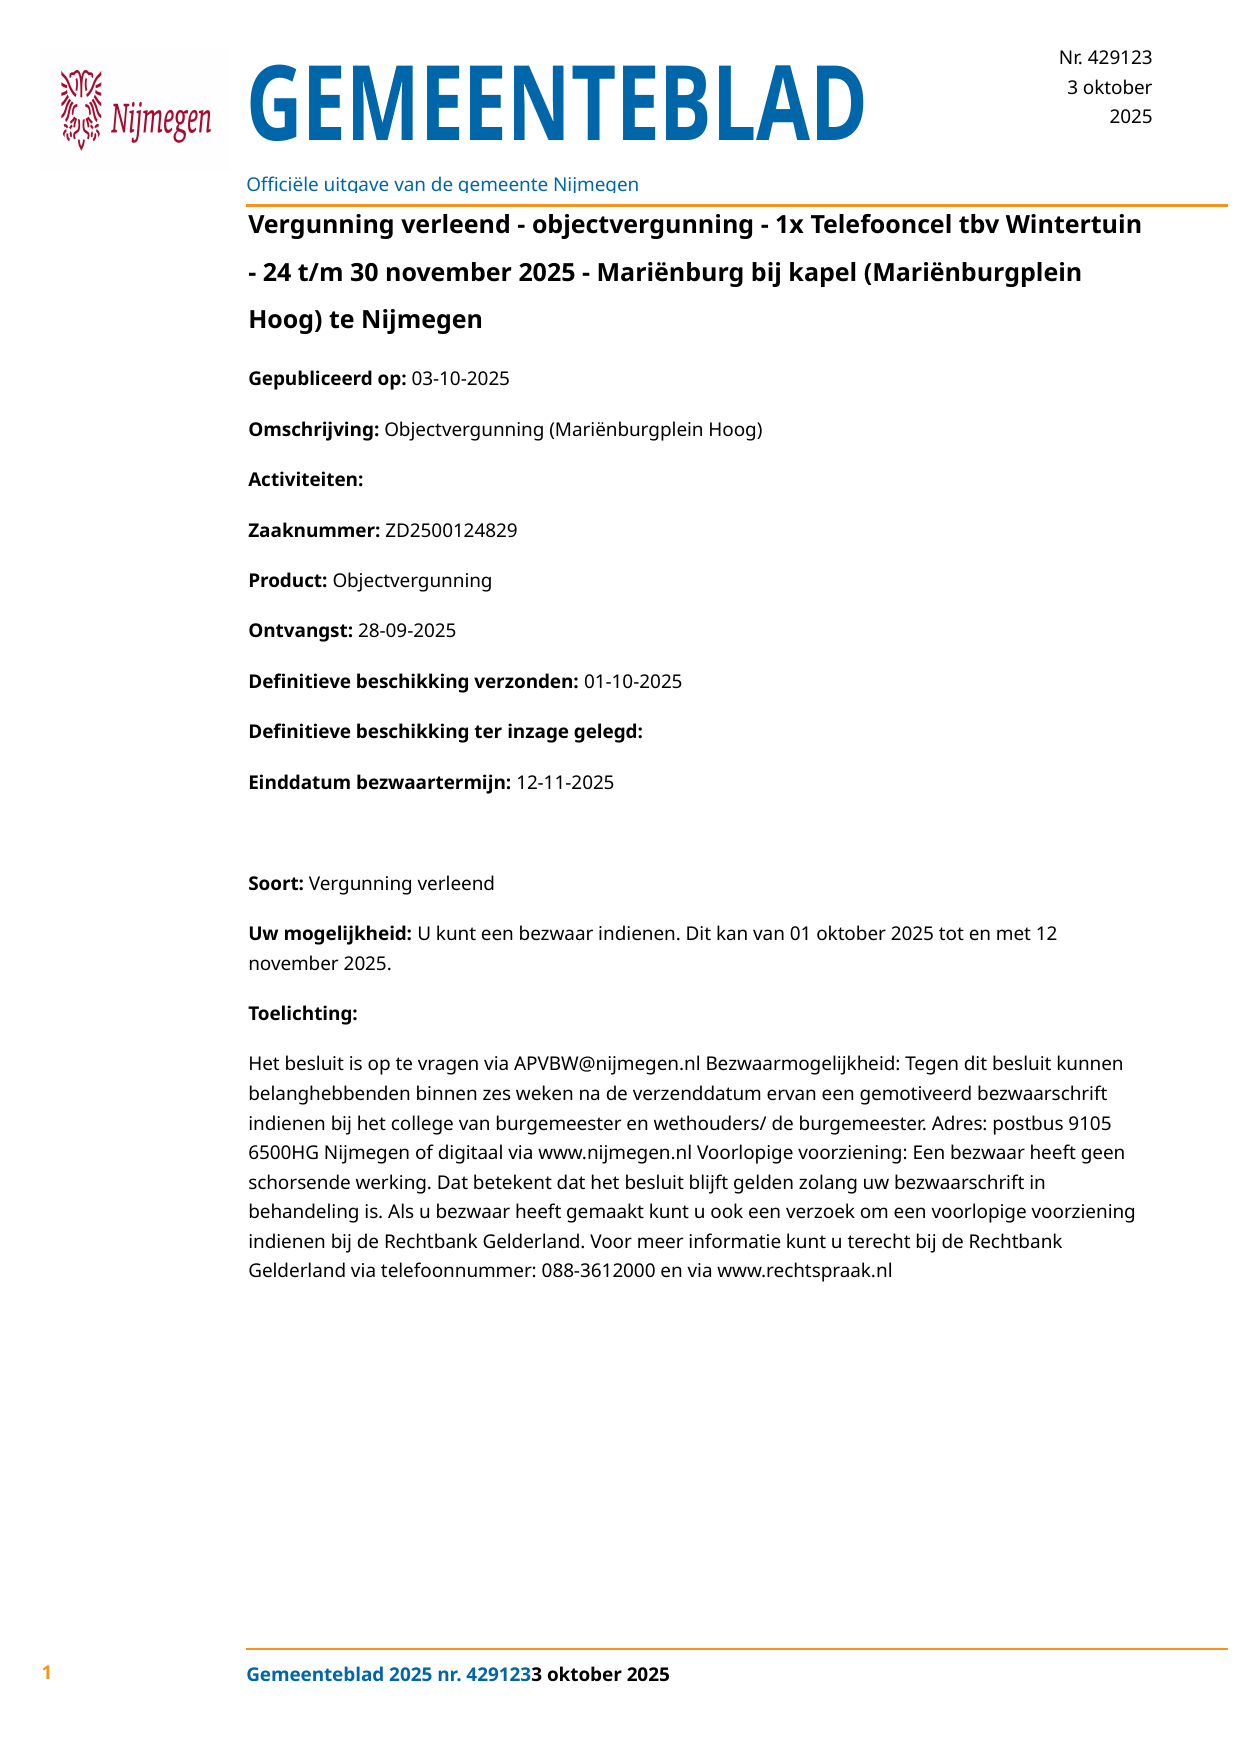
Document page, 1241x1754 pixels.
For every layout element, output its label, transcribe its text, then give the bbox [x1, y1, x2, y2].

text Soort: Vergunning verleend [248, 870, 1152, 895]
text Toelichting: [248, 1000, 1152, 1026]
text Uw mogelijkheid: U kunt een bezwaar indienen. Dit kan van 01 oktober 2025 tot en met 12 november 2025. [248, 920, 1152, 975]
text Definitieve beschikking verzonden: 01-10-2025 [248, 668, 1152, 694]
picture [41, 47, 231, 172]
text Product: Objectvergunning [248, 567, 1152, 593]
text Definitieve beschikking ter inzage gelegd: [248, 718, 1152, 744]
text Omschrijving: Objectvergunning (Mariënburgplein Hoog) [248, 416, 1152, 442]
text Ontvangst: 28-09-2025 [248, 618, 1152, 643]
text Einddatum bezwaartermijn: 12-11-2025 [248, 769, 1152, 794]
text Zaaknummer: ZD2500124829 [248, 517, 1152, 542]
text Het besluit is op te vragen via APVBW@nijmegen.nl Bezwaarmogelijkheid: Tegen dit besluit kunnen belanghebbenden binnen zes weken na de verzenddatum ervan een gemotiveerd bezwaarschrift indienen bij het college van burgemeester en wethouders/ de burgemeester. Adres: postbus 9105 6500HG Nijmegen of digitaal via www.nijmegen.nl Voorlopige voorziening: Een bezwaar heeft geen schorsende werking. Dat betekent dat het besluit blijft gelden zolang uw bezwaarschrift in behandeling is. Als u bezwaar heeft gemaakt kunt u ook een verzoek om een voorlopige voorziening indienen bij de Rechtbank Gelderland. Voor meer informatie kunt u terecht bij de Rechtbank Gelderland via telefoonnummer: 088-3612000 en via www.rechtspraak.nl [248, 1051, 1152, 1283]
text Gepubliceerd op: 03-10-2025 [248, 366, 1152, 391]
text Vergunning verleend - objectvergunning - 1x Telefooncel tbv Wintertuin - 24 t/m 30 november 2025 - Mariënburg bij kapel (Mariënburgplein Hoog) te Nijmegen [248, 207, 1152, 336]
text Activiteiten: [248, 466, 1152, 492]
